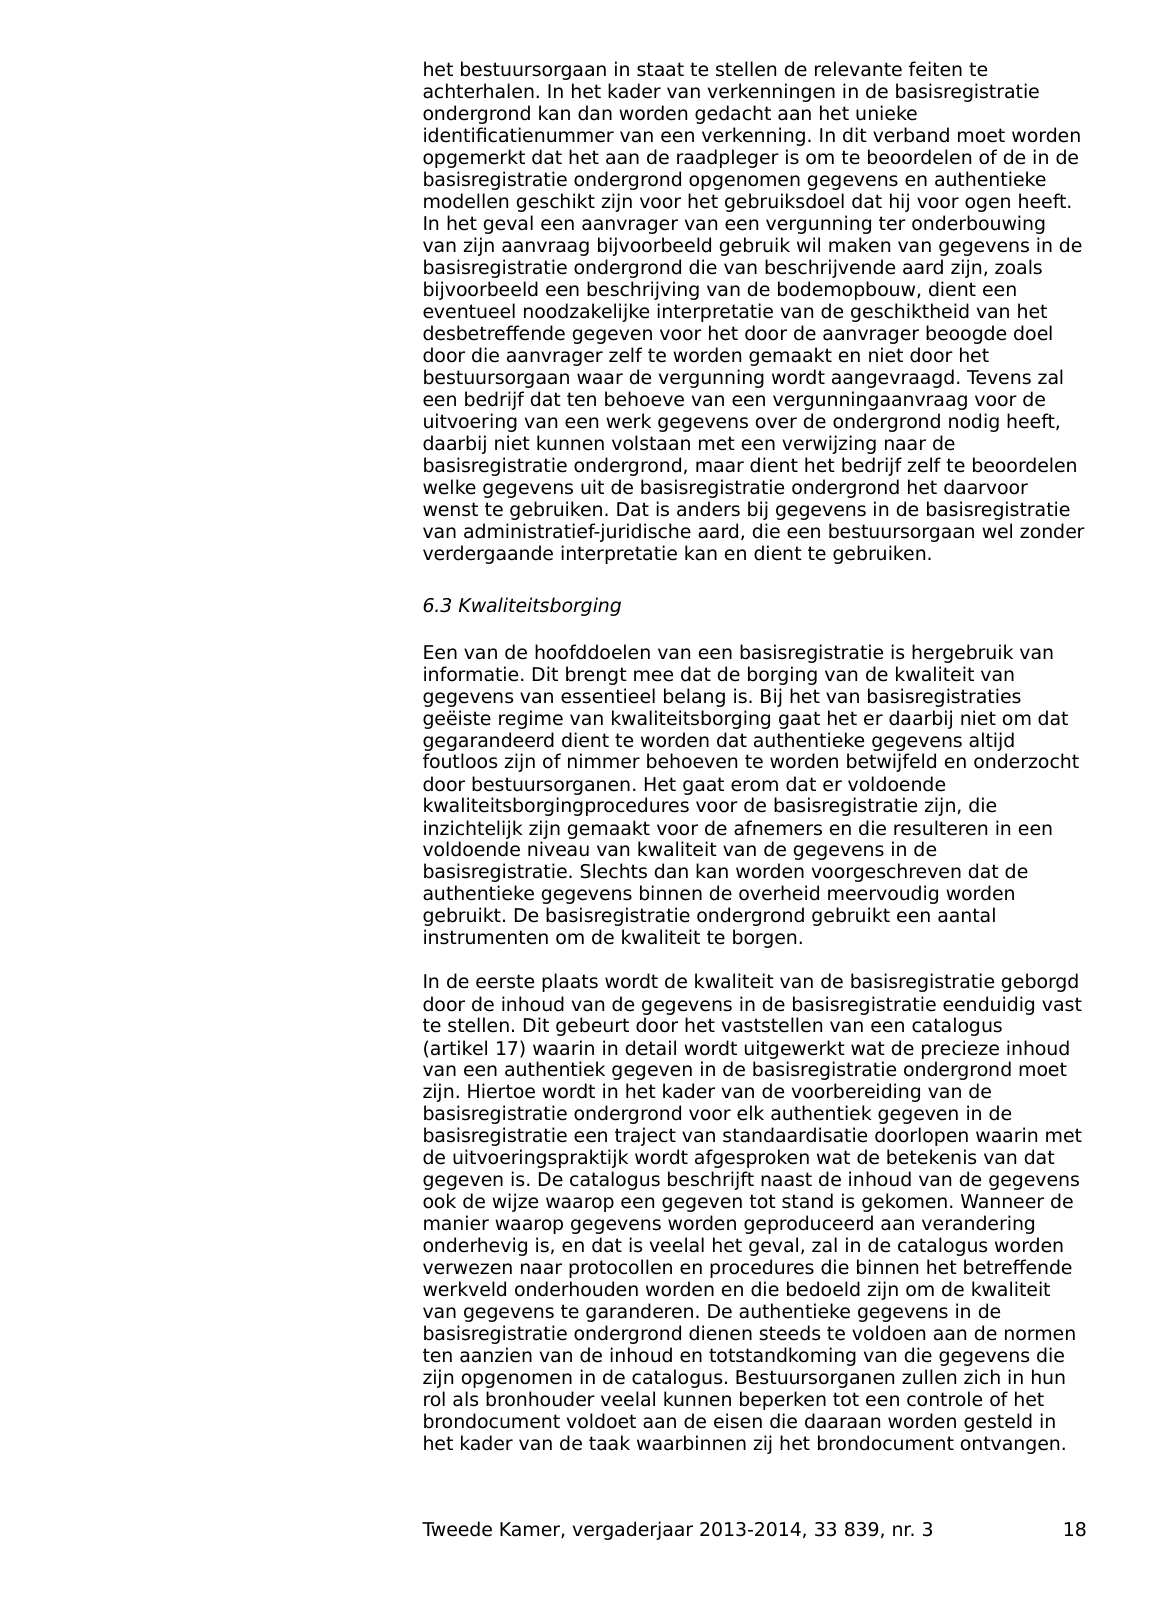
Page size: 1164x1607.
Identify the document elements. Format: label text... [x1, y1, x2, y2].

subtitle 6.3 Kwaliteitsborging [422, 594, 1087, 617]
text In de eerste plaats wordt de kwaliteit van de basisregistratie geborgd door de inhoud van de gegevens in de basisregistratie eenduidig vast te stellen. Dit gebeurt door het vaststellen van een catalogus (artikel 17) waarin in detail wordt uitgewerkt wat de precieze inhoud van een authentiek gegeven in de basisregistratie ondergrond moet zijn. Hiertoe wordt in het kader van de voorbereiding van de basisregistratie ondergrond voor elk authentiek gegeven in de basisregistratie een traject van standaardisatie doorlopen waarin met de uitvoeringspraktijk wordt afgesproken wat de betekenis van dat gegeven is. De catalogus beschrijft naast de inhoud van de gegevens ook de wijze waarop een gegeven tot stand is gekomen. Wanneer de manier waarop gegevens worden geproduceerd aan verandering onderhevig is, en dat is veelal het geval, zal in de catalogus worden verwezen naar protocollen en procedures die binnen het betreffende werkveld onderhouden worden en die bedoeld zijn om de kwaliteit van gegevens te garanderen. De authentieke gegevens in de basisregistratie ondergrond dienen steeds te voldoen aan de normen ten aanzien van de inhoud en totstandkoming van die gegevens die zijn opgenomen in de catalogus. Bestuursorganen zullen zich in hun rol als bronhouder veelal kunnen beperken tot een controle of het brondocument voldoet aan de eisen die daaraan worden gesteld in het kader van de taak waarbinnen zij het brondocument ontvangen. [422, 971, 1087, 1455]
text Een van de hoofddoelen van een basisregistratie is hergebruik van informatie. Dit brengt mee dat de borging van de kwaliteit van gegevens van essentieel belang is. Bij het van basisregistraties geëiste regime van kwaliteitsborging gaat het er daarbij niet om dat gegarandeerd dient te worden dat authentieke gegevens altijd foutloos zijn of nimmer behoeven te worden betwijfeld en onderzocht door bestuursorganen. Het gaat erom dat er voldoende kwaliteitsborgingprocedures voor de basisregistratie zijn, die inzichtelijk zijn gemaakt voor de afnemers en die resulteren in een voldoende niveau van kwaliteit van de gegevens in de basisregistratie. Slechts dan kan worden voorgeschreven dat de authentieke gegevens binnen de overheid meervoudig worden gebruikt. De basisregistratie ondergrond gebruikt een aantal instrumenten om de kwaliteit te borgen. [422, 642, 1087, 949]
text het bestuursorgaan in staat te stellen de relevante feiten te achterhalen. In het kader van verkenningen in de basisregistratie ondergrond kan dan worden gedacht aan het unieke identificatienummer van een verkenning. In dit verband moet worden opgemerkt dat het aan de raadpleger is om te beoordelen of de in de basisregistratie ondergrond opgenomen gegevens en authentieke modellen geschikt zijn voor het gebruiksdoel dat hij voor ogen heeft. In het geval een aanvrager van een vergunning ter onderbouwing van zijn aanvraag bijvoorbeeld gebruik wil maken van gegevens in de basisregistratie ondergrond die van beschrijvende aard zijn, zoals bijvoorbeeld een beschrijving van de bodemopbouw, dient een eventueel noodzakelijke interpretatie van de geschiktheid van het desbetreffende gegeven voor het door de aanvrager beoogde doel door die aanvrager zelf te worden gemaakt en niet door het bestuursorgaan waar de vergunning wordt aangevraagd. Tevens zal een bedrijf dat ten behoeve van een vergunningaanvraag voor de uitvoering van een werk gegevens over de ondergrond nodig heeft, daarbij niet kunnen volstaan met een verwijzing naar de basisregistratie ondergrond, maar dient het bedrijf zelf te beoordelen welke gegevens uit de basisregistratie ondergrond het daarvoor wenst te gebruiken. Dat is anders bij gegevens in de basisregistratie van administratief-juridische aard, die een bestuursorgaan wel zonder verdergaande interpretatie kan en dient te gebruiken. [422, 59, 1087, 564]
